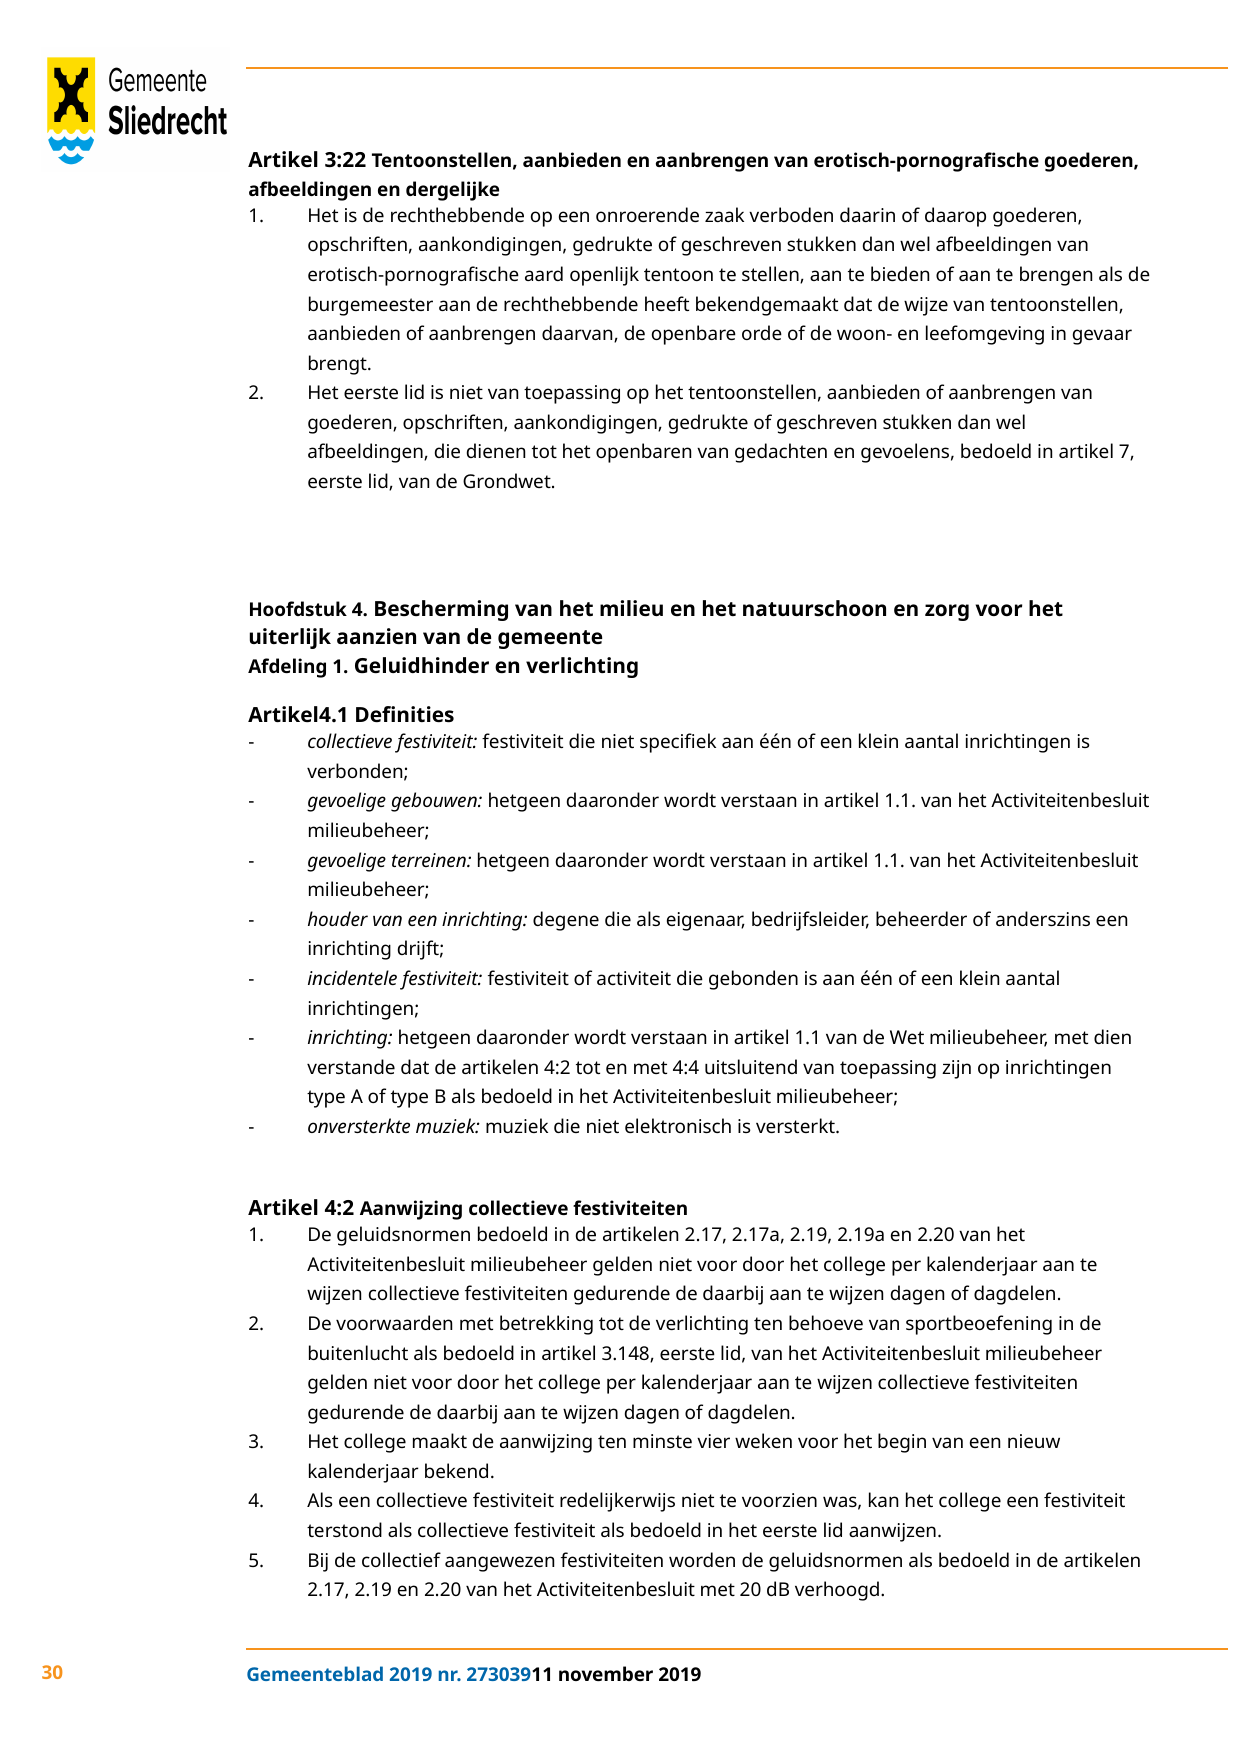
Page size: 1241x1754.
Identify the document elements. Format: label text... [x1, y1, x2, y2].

list Bij de collectief aangewezen festiviteiten worden de geluidsnormen als bedoeld in de artikelen 2.17, 2.19 en 2.20 van het Activiteitenbesluit met 20 dB verhoogd. [248, 1547, 1152, 1602]
picture [41, 47, 231, 172]
list collectieve festiviteit: festiviteit die niet specifiek aan één of een klein aantal inrichtingen is verbonden; [248, 728, 1152, 784]
list De voorwaarden met betrekking tot de verlichting ten behoeve van sportbeoefening in de buitenlucht als bedoeld in artikel 3.148, eerste lid, van het Activiteitenbesluit milieubeheer gelden niet voor door het college per kalenderjaar aan te wijzen collectieve festiviteiten gedurende de daarbij aan te wijzen dagen of dagdelen. [248, 1310, 1152, 1425]
text Artikel 4:2 Aanwijzing collectieve festiviteiten [248, 1193, 1152, 1221]
list Het is de rechthebbende op een onroerende zaak verboden daarin of daarop goederen, opschriften, aankondigingen, gedrukte of geschreven stukken dan wel afbeeldingen van erotisch-pornografische aard openlijk tentoon te stellen, aan te bieden of aan te brengen als de burgemeester aan de rechthebbende heeft bekendgemaakt dat de wijze van tentoonstellen, aanbieden of aanbrengen daarvan, de openbare orde of de woon- en leefomgeving in gevaar brengt. [248, 202, 1152, 376]
list gevoelige terreinen: hetgeen daaronder wordt verstaan in artikel 1.1. van het Activiteitenbesluit milieubeheer; [248, 847, 1152, 902]
list incidentele festiviteit: festiviteit of activiteit die gebonden is aan één of een klein aantal inrichtingen; [248, 965, 1152, 1020]
list onversterkte muziek: muziek die niet elektronisch is versterkt. [248, 1113, 1152, 1139]
text Artikel4.1 Definities [248, 700, 1152, 728]
list Het eerste lid is niet van toepassing op het tentoonstellen, aanbieden of aanbrengen van goederen, opschriften, aankondigingen, gedrukte of geschreven stukken dan wel afbeeldingen, die dienen tot het openbaren van gedachten en gevoelens, bedoeld in artikel 7, eerste lid, van de Grondwet. [248, 379, 1152, 494]
list houder van een inrichting: degene die als eigenaar, bedrijfsleider, beheerder of anderszins een inrichting drijft; [248, 906, 1152, 961]
list inrichting: hetgeen daaronder wordt verstaan in artikel 1.1 van de Wet milieubeheer, met dien verstande dat de artikelen 4:2 tot en met 4:4 uitsluitend van toepassing zijn op inrichtingen type A of type B als bedoeld in het Activiteitenbesluit milieubeheer; [248, 1024, 1152, 1109]
list De geluidsnormen bedoeld in de artikelen 2.17, 2.17a, 2.19, 2.19a en 2.20 van het Activiteitenbesluit milieubeheer gelden niet voor door het college per kalenderjaar aan te wijzen collectieve festiviteiten gedurende de daarbij aan te wijzen dagen of dagdelen. [248, 1221, 1152, 1306]
text Afdeling 1. Geluidhinder en verlichting [248, 651, 1152, 679]
list gevoelige gebouwen: hetgeen daaronder wordt verstaan in artikel 1.1. van het Activiteitenbesluit milieubeheer; [248, 788, 1152, 843]
list Als een collectieve festiviteit redelijkerwijs niet te voorzien was, kan het college een festiviteit terstond als collectieve festiviteit als bedoeld in het eerste lid aanwijzen. [248, 1488, 1152, 1543]
text Hoofdstuk 4. Bescherming van het milieu en het natuurschoon en zorg voor het uiterlijk aanzien van de gemeente [248, 594, 1152, 651]
list Het college maakt de aanwijzing ten minste vier weken voor het begin van een nieuw kalenderjaar bekend. [248, 1428, 1152, 1484]
text Artikel 3:22 Tentoonstellen, aanbieden en aanbrengen van erotisch-pornografische goederen, afbeeldingen en dergelijke [248, 145, 1152, 202]
